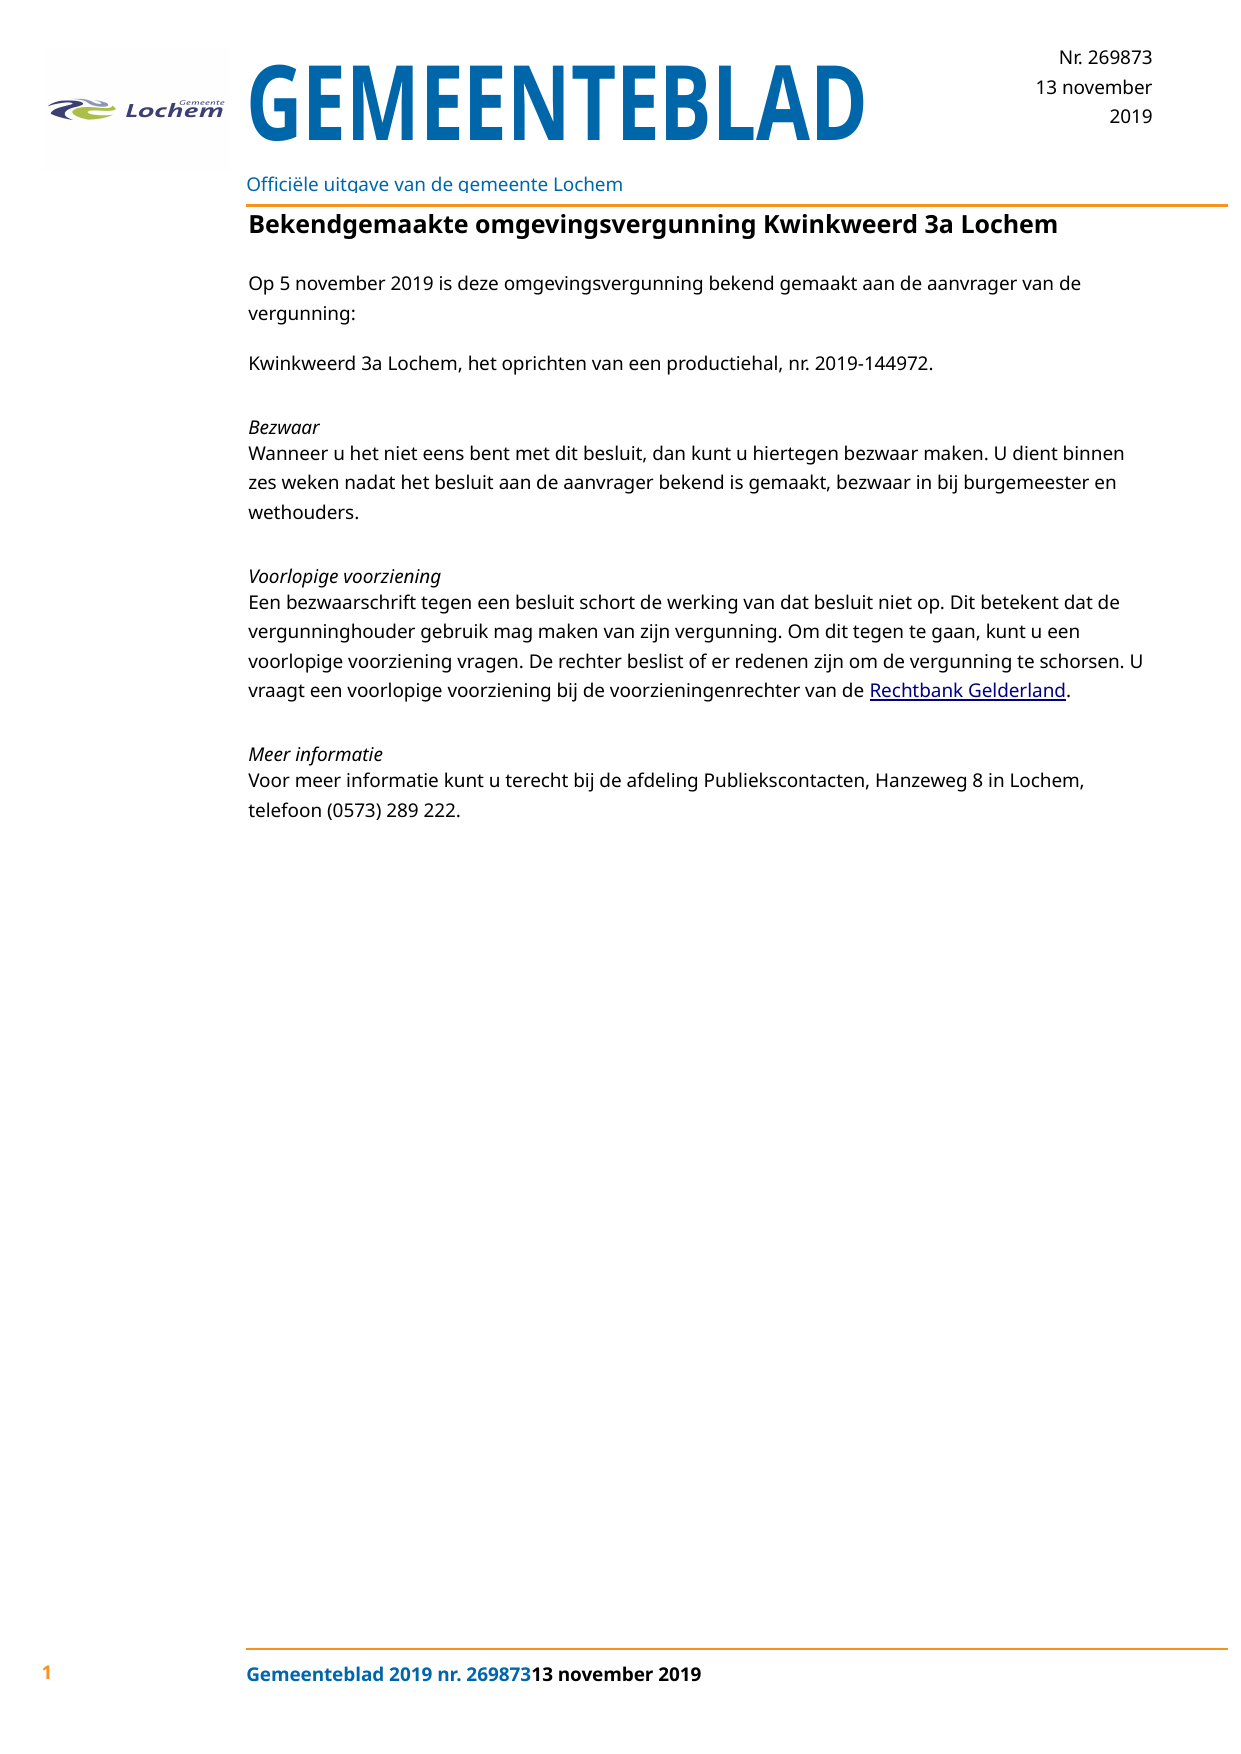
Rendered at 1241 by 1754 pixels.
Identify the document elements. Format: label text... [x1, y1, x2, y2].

text Bezwaar [248, 414, 1152, 440]
text Voor meer informatie kunt u terecht bij de afdeling Publiekscontacten, Hanzeweg 8 in Lochem, telefoon (0573) 289 222. [248, 767, 1152, 823]
text Voorlopige voorziening [248, 563, 1152, 589]
text Op 5 november 2019 is deze omgevingsvergunning bekend gemaakt aan de aanvrager van de vergunning: [248, 270, 1152, 326]
text Wanneer u het niet eens bent met dit besluit, dan kunt u hiertegen bezwaar maken. U dient binnen zes weken nadat het besluit aan de aanvrager bekend is gemaakt, bezwaar in bij burgemeester en wethouders. [248, 440, 1152, 525]
picture [41, 47, 231, 172]
text Kwinkweerd 3a Lochem, het oprichten van een productiehal, nr. 2019-144972. [248, 350, 1152, 376]
text Bekendgemaakte omgevingsvergunning Kwinkweerd 3a Lochem [248, 207, 1152, 241]
text Een bezwaarschrift tegen een besluit schort de werking van dat besluit niet op. Dit betekent dat de vergunninghouder gebruik mag maken van zijn vergunning. Om dit tegen te gaan, kunt u een voorlopige voorziening vragen. De rechter beslist of er redenen zijn om de vergunning te schorsen. U vraagt een voorlopige voorziening bij de voorzieningenrechter van de Rechtbank Gelderland. [248, 589, 1152, 703]
text Meer informatie [248, 742, 1152, 767]
